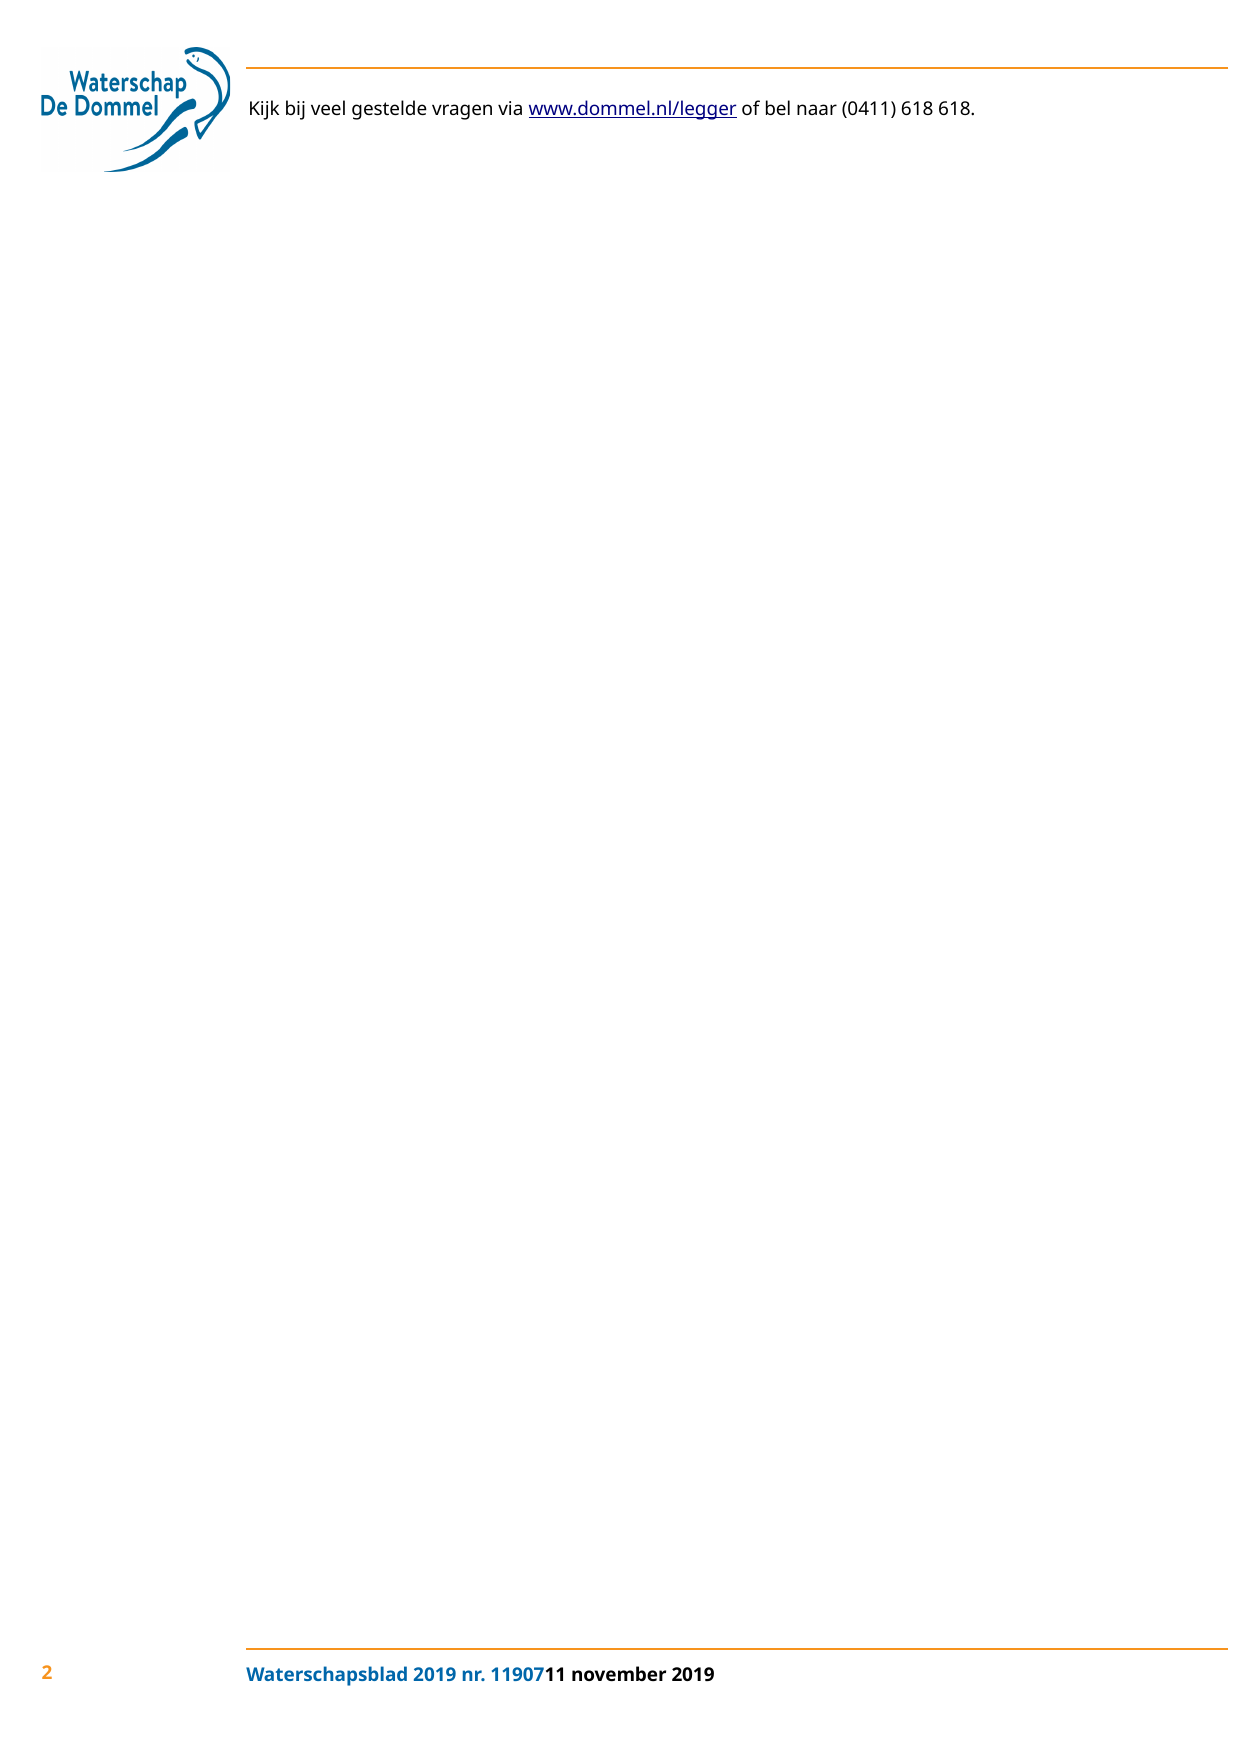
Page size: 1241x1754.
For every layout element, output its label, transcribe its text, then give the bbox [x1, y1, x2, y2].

picture [204, 47, 231, 76]
picture [45, 99, 51, 111]
picture [198, 118, 210, 131]
text Kijk bij veel gestelde vragen via www.dommel.nl/legger of bel naar (0411) 618 618. [248, 95, 1152, 121]
picture [41, 47, 231, 172]
